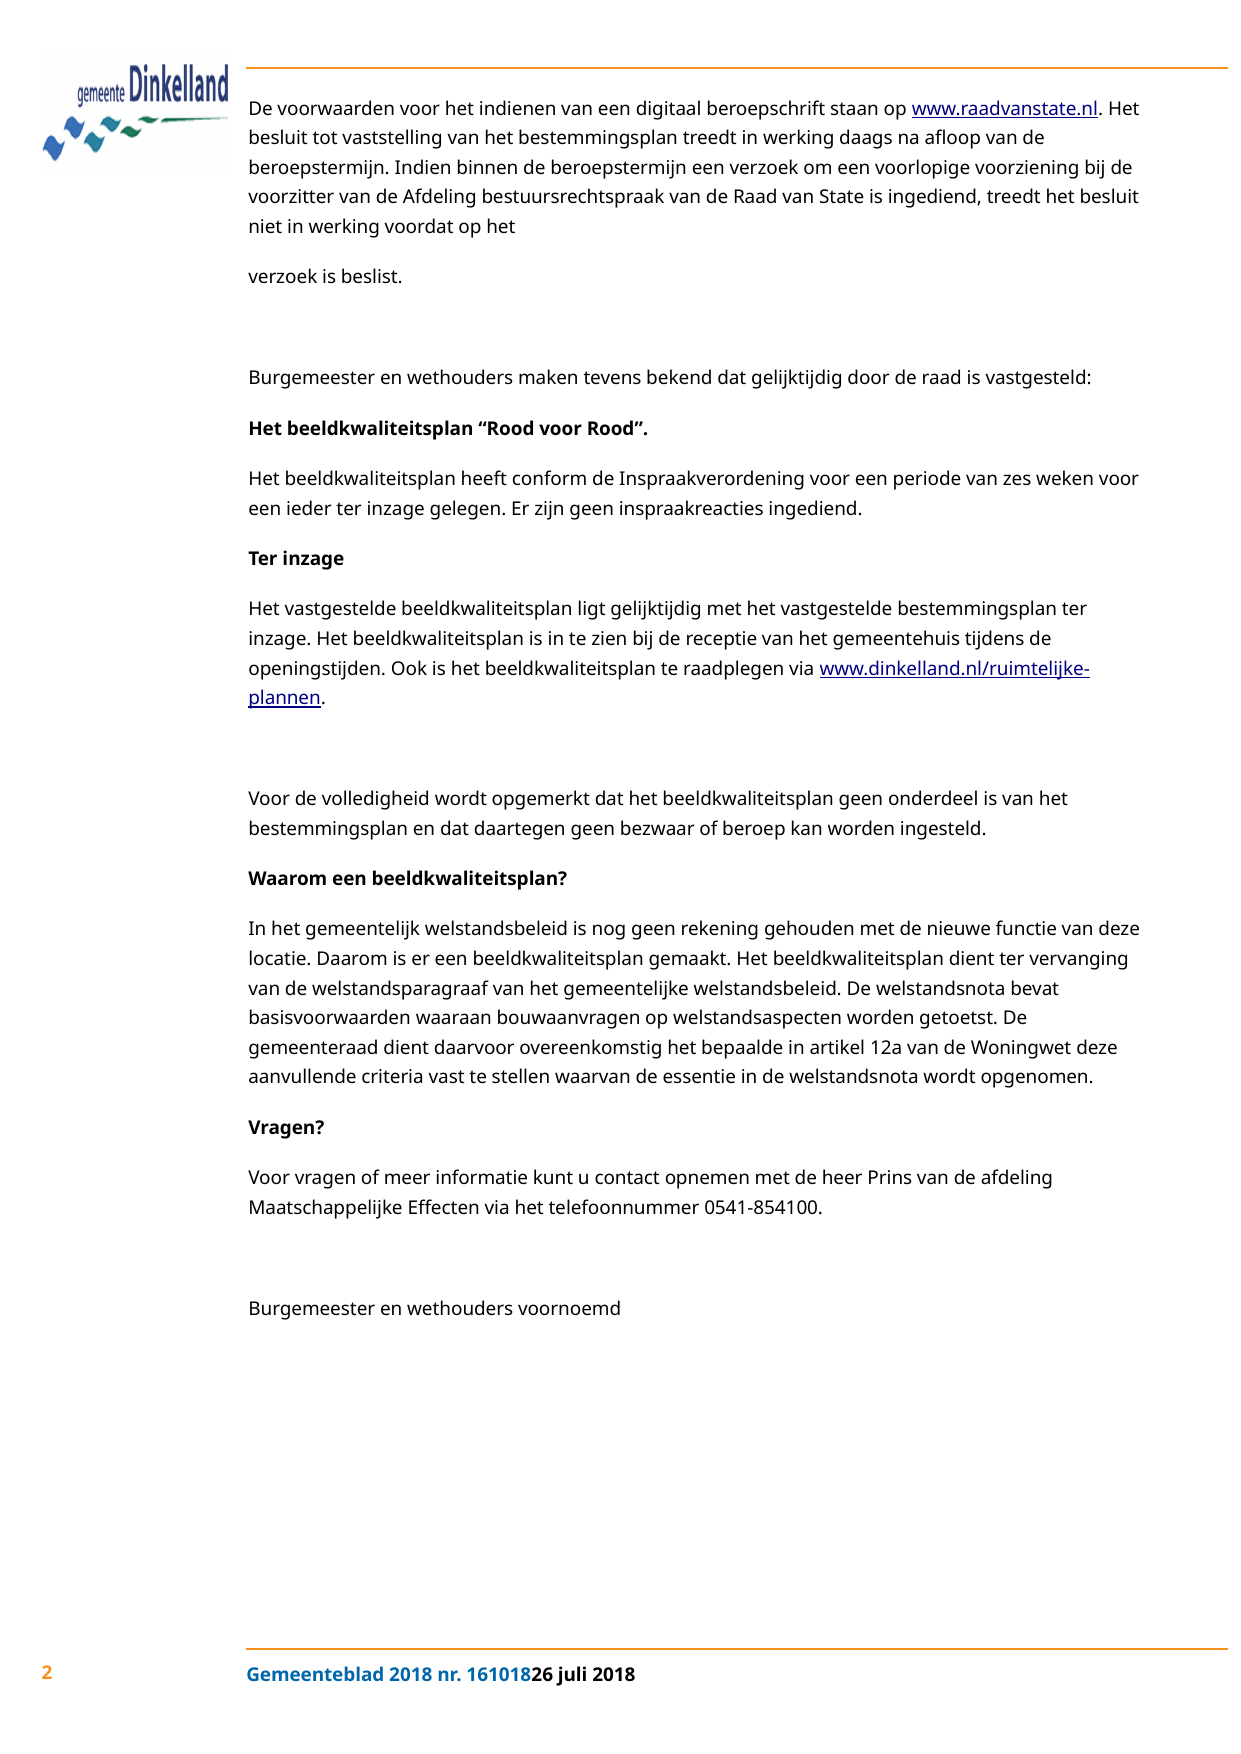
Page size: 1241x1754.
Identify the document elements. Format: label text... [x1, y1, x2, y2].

text Burgemeester en wethouders maken tevens bekend dat gelijktijdig door de raad is vastgesteld: [248, 364, 1152, 390]
text Het beeldkwaliteitsplan heeft conform de Inspraakverordening voor een periode van zes weken voor een ieder ter inzage gelegen. Er zijn geen inspraakreacties ingediend. [248, 465, 1152, 521]
text Burgemeester en wethouders voornoemd [248, 1295, 1152, 1321]
text In het gemeentelijk welstandsbeleid is nog geen rekening gehouden met de nieuwe functie van deze locatie. Daarom is er een beeldkwaliteitsplan gemaakt. Het beeldkwaliteitsplan dient ter vervanging van de welstandsparagraaf van het gemeentelijke welstandsbeleid. De welstandsnota bevat basisvoorwaarden waaraan bouwaanvragen op welstandsaspecten worden getoetst. De gemeenteraad dient daarvoor overeenkomstig het bepaalde in artikel 12a van de Woningwet deze aanvullende criteria vast te stellen waarvan de essentie in de welstandsnota wordt opgenomen. [248, 916, 1152, 1089]
text De voorwaarden voor het indienen van een digitaal beroepschrift staan op www.raadvanstate.nl. Het besluit tot vaststelling van het bestemmingsplan treedt in werking daags na afloop van de beroepstermijn. Indien binnen de beroepstermijn een verzoek om een voorlopige voorziening bij de voorzitter van de Afdeling bestuursrechtspraak van de Raad van State is ingediend, treedt het besluit niet in werking voordat op het [248, 95, 1152, 239]
picture [41, 47, 231, 172]
text verzoek is beslist. [248, 263, 1152, 289]
text Waarom een beeldkwaliteitsplan? [248, 865, 1152, 891]
text Voor vragen of meer informatie kunt u contact opnemen met de heer Prins van de afdeling Maatschappelijke Effecten via het telefoonnummer 0541-854100. [248, 1164, 1152, 1220]
text Het beeldkwaliteitsplan “Rood voor Rood”. [248, 415, 1152, 441]
text Het vastgestelde beeldkwaliteitsplan ligt gelijktijdig met het vastgestelde bestemmingsplan ter inzage. Het beeldkwaliteitsplan is in te zien bij de receptie van het gemeentehuis tijdens de openingstijden. Ook is het beeldkwaliteitsplan te raadplegen via www.dinkelland.nl/ruimtelijke-plannen. [248, 596, 1152, 710]
text Ter inzage [248, 545, 1152, 571]
text Vragen? [248, 1114, 1152, 1140]
text Voor de volledigheid wordt opgemerkt dat het beeldkwaliteitsplan geen onderdeel is van het bestemmingsplan en dat daartegen geen bezwaar of beroep kan worden ingesteld. [248, 785, 1152, 841]
